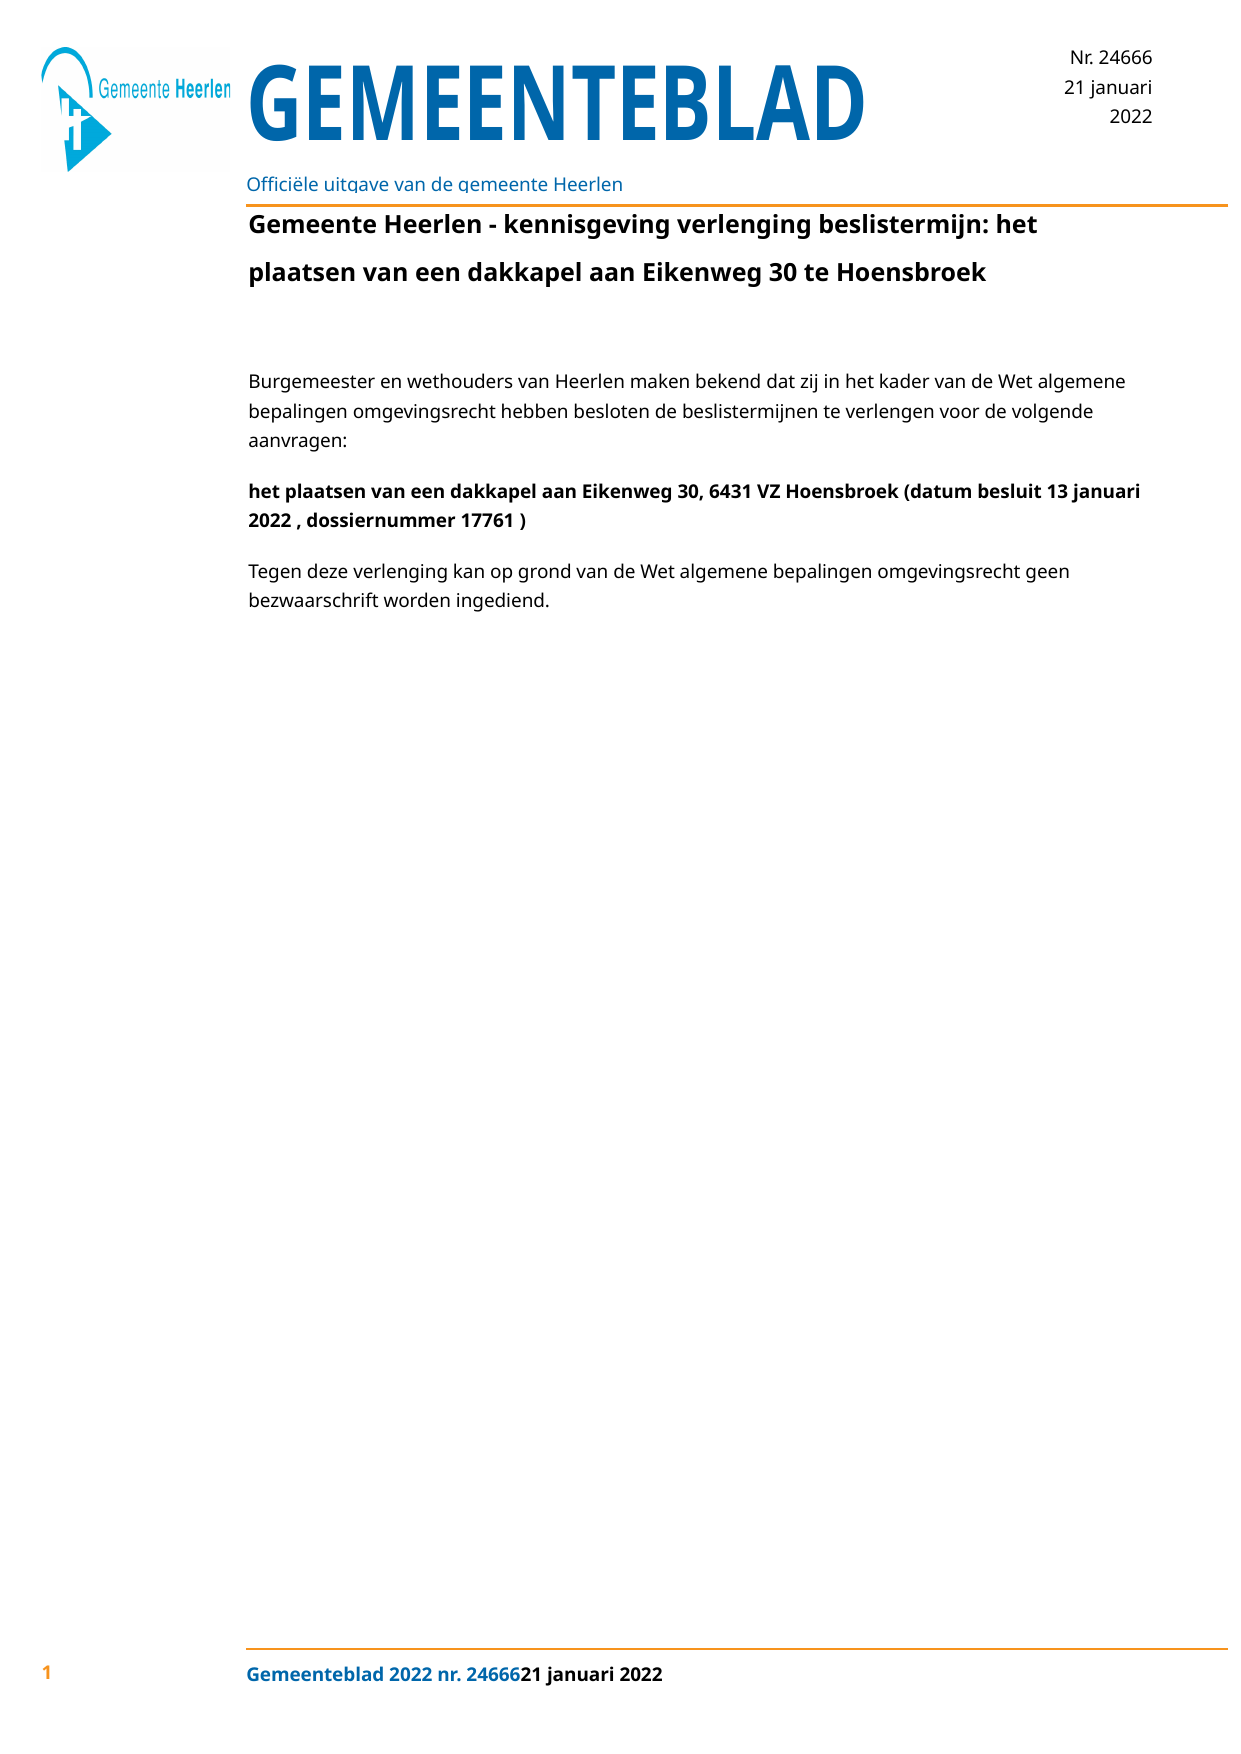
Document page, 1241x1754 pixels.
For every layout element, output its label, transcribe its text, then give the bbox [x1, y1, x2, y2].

text Gemeente Heerlen - kennisgeving verlenging beslistermijn: het plaatsen van een dakkapel aan Eikenweg 30 te Hoensbroek [248, 207, 1152, 288]
text Tegen deze verlenging kan op grond van de Wet algemene bepalingen omgevingsrecht geen bezwaarschrift worden ingediend. [248, 558, 1152, 613]
text het plaatsen van een dakkapel aan Eikenweg 30, 6431 VZ Hoensbroek (datum besluit 13 januari 2022 , dossiernummer 17761 ) [248, 478, 1152, 533]
picture [41, 47, 59, 70]
picture [41, 47, 231, 172]
text Burgemeester en wethouders van Heerlen maken bekend dat zij in het kader van de Wet algemene bepalingen omgevingsrecht hebben besloten de beslistermijnen te verlengen voor de volgende aanvragen: [248, 368, 1152, 453]
